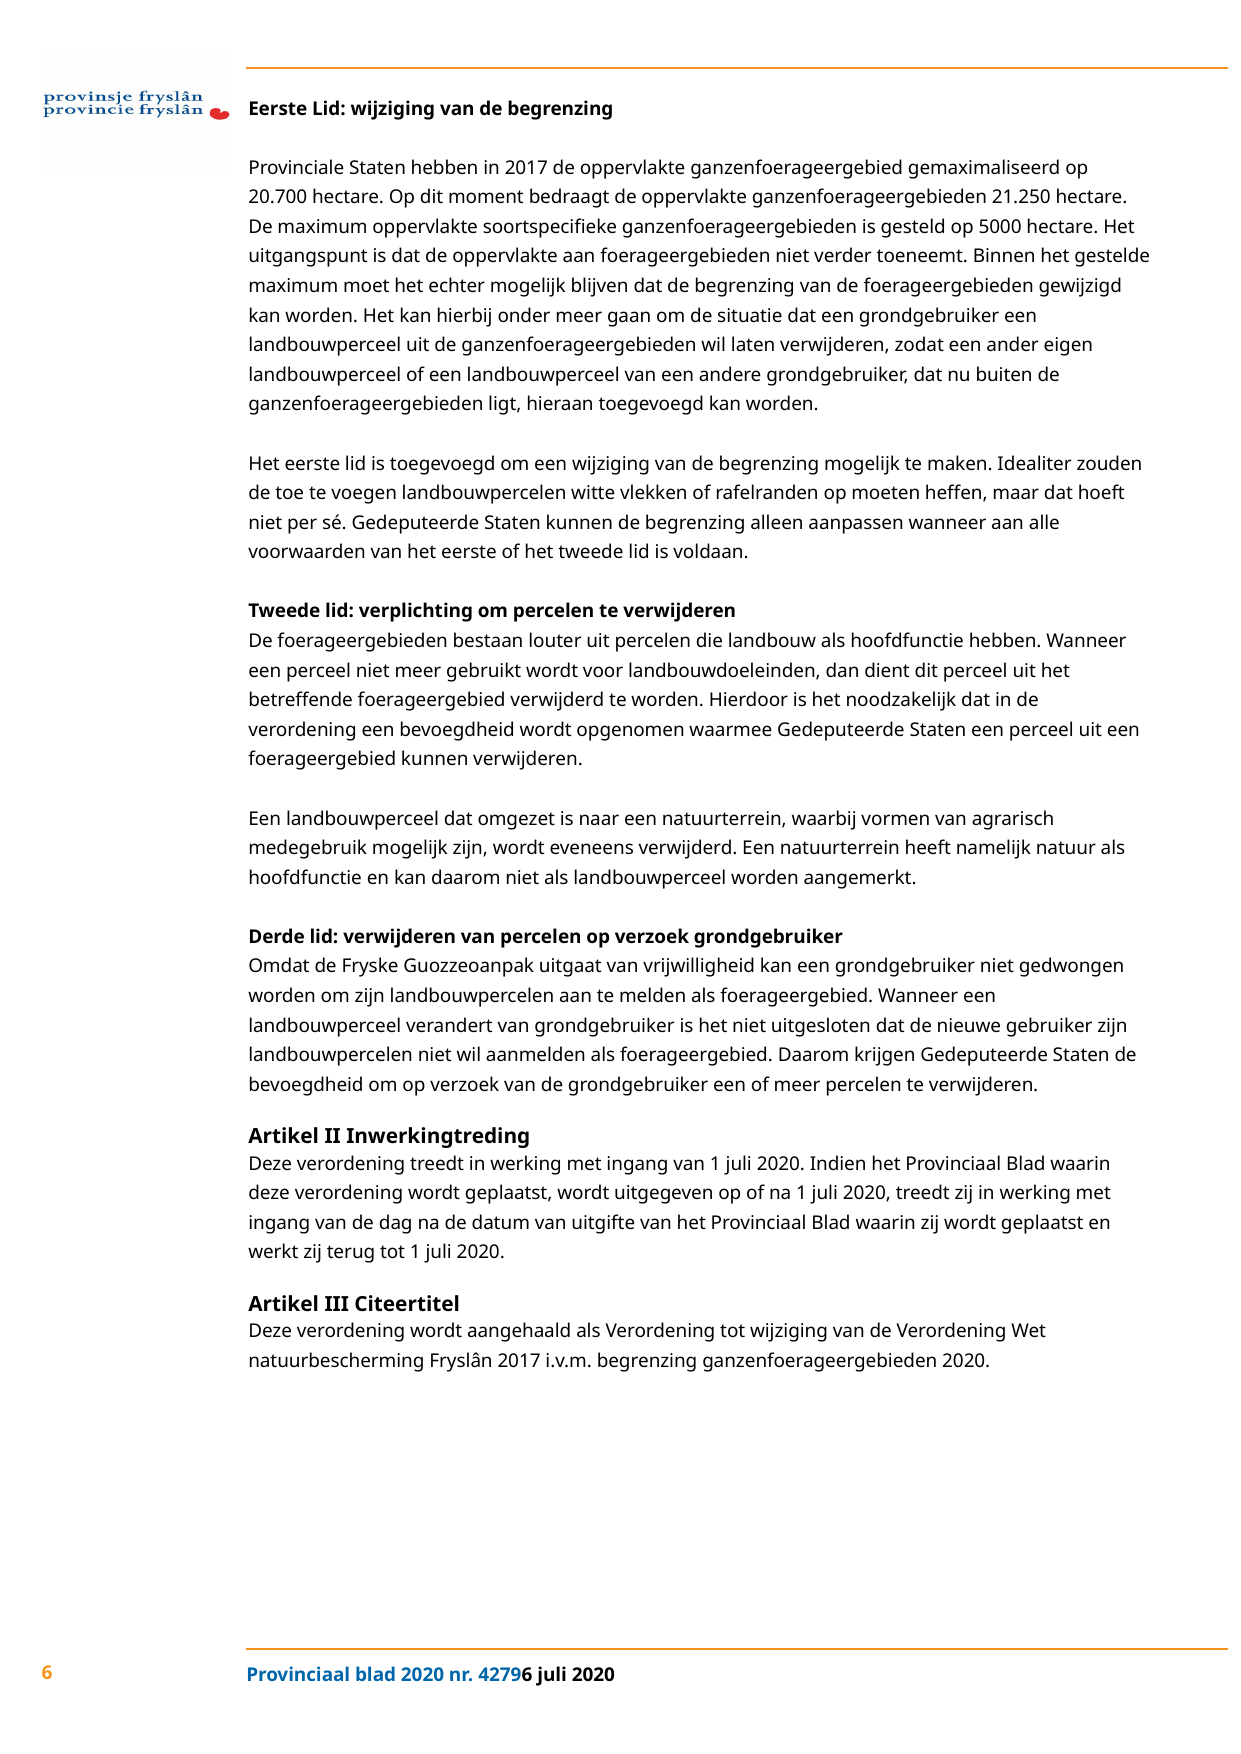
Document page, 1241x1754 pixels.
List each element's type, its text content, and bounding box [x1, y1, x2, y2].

picture [41, 47, 231, 172]
text Provinciale Staten hebben in 2017 de oppervlakte ganzenfoerageergebied gemaximaliseerd op 20.700 hectare. Op dit moment bedraagt de oppervlakte ganzenfoerageergebieden 21.250 hectare. De maximum oppervlakte soortspecifieke ganzenfoerageergebieden is gesteld op 5000 hectare. Het uitgangspunt is dat de oppervlakte aan foerageergebieden niet verder toeneemt. Binnen het gestelde maximum moet het echter mogelijk blijven dat de begrenzing van de foerageergebieden gewijzigd kan worden. Het kan hierbij onder meer gaan om de situatie dat een grondgebruiker een landbouwperceel uit de ganzenfoerageergebieden wil laten verwijderen, zodat een ander eigen landbouwperceel of een landbouwperceel van een andere grondgebruiker, dat nu buiten de ganzenfoerageergebieden ligt, hieraan toegevoegd kan worden. [248, 154, 1152, 416]
text Tweede lid: verplichting om percelen te verwijderen [248, 598, 1152, 623]
text Deze verordening treedt in werking met ingang van 1 juli 2020. Indien het Provinciaal Blad waarin deze verordening wordt geplaatst, wordt uitgegeven op of na 1 juli 2020, treedt zij in werking met ingang van de dag na de datum van uitgifte van het Provinciaal Blad waarin zij wordt geplaatst en werkt zij terug tot 1 juli 2020. [248, 1150, 1152, 1264]
text Eerste Lid: wijziging van de begrenzing [248, 95, 1152, 121]
text Omdat de Fryske Guozzeoanpak uitgaat van vrijwilligheid kan een grondgebruiker niet gedwongen worden om zijn landbouwpercelen aan te melden als foerageergebied. Wanneer een landbouwperceel verandert van grondgebruiker is het niet uitgesloten dat de nieuwe gebruiker zijn landbouwpercelen niet wil aanmelden als foerageergebied. Daarom krijgen Gedeputeerde Staten de bevoegdheid om op verzoek van de grondgebruiker een of meer percelen te verwijderen. [248, 953, 1152, 1097]
text Het eerste lid is toegevoegd om een wijziging van de begrenzing mogelijk te maken. Idealiter zouden de toe te voegen landbouwpercelen witte vlekken of rafelranden op moeten heffen, maar dat hoeft niet per sé. Gedeputeerde Staten kunnen de begrenzing alleen aanpassen wanneer aan alle voorwaarden van het eerste of het tweede lid is voldaan. [248, 450, 1152, 564]
text De foerageergebieden bestaan louter uit percelen die landbouw als hoofdfunctie hebben. Wanneer een perceel niet meer gebruikt wordt voor landbouwdoeleinden, dan dient dit perceel uit het betreffende foerageergebied verwijderd te worden. Hierdoor is het noodzakelijk dat in de verordening een bevoegdheid wordt opgenomen waarmee Gedeputeerde Staten een perceel uit een foerageergebied kunnen verwijderen. [248, 627, 1152, 771]
text Artikel II Inwerkingtreding [248, 1121, 1152, 1150]
text Artikel III Citeertitel [248, 1289, 1152, 1317]
text Deze verordening wordt aangehaald als Verordening tot wijziging van de Verordening Wet natuurbescherming Fryslân 2017 i.v.m. begrenzing ganzenfoerageergebieden 2020. [248, 1317, 1152, 1373]
text Derde lid: verwijderen van percelen op verzoek grondgebruiker [248, 923, 1152, 949]
text Een landbouwperceel dat omgezet is naar een natuurterrein, waarbij vormen van agrarisch medegebruik mogelijk zijn, wordt eveneens verwijderd. Een natuurterrein heeft namelijk natuur als hoofdfunctie en kan daarom niet als landbouwperceel worden aangemerkt. [248, 805, 1152, 890]
